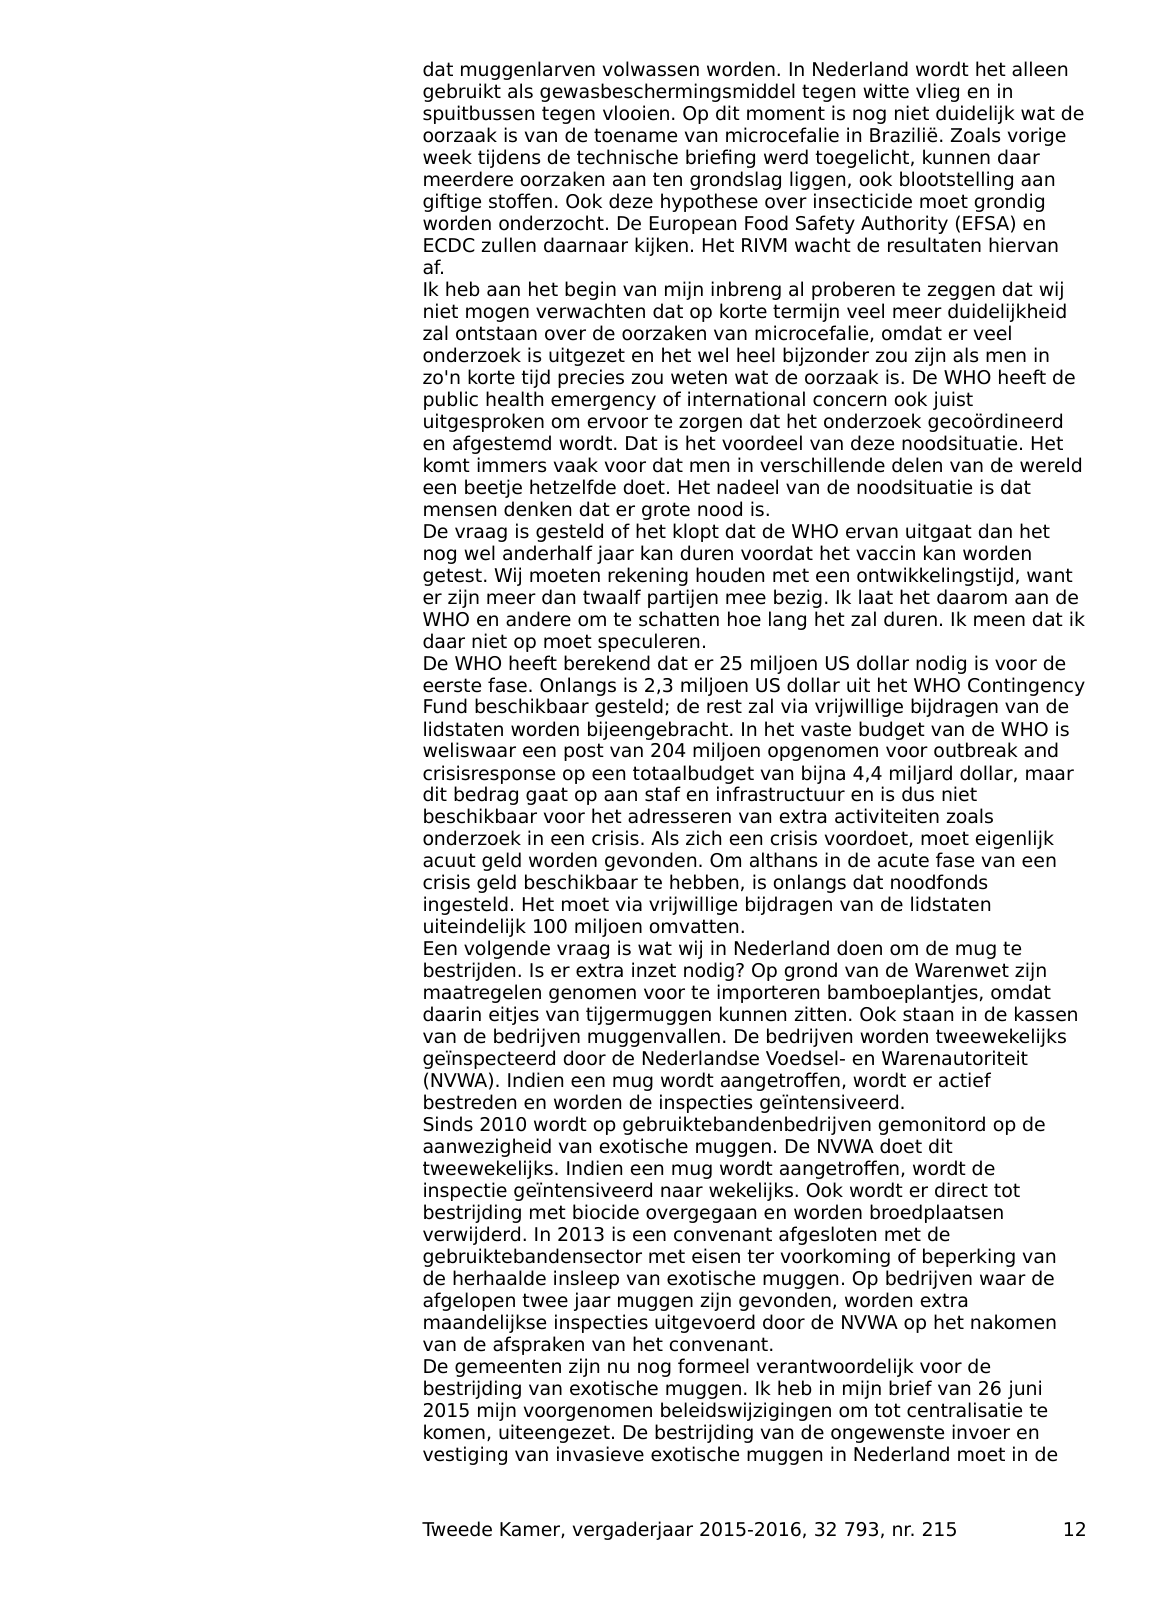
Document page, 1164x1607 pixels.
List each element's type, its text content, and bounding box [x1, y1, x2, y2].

text De WHO heeft berekend dat er 25 miljoen US dollar nodig is voor de eerste fase. Onlangs is 2,3 miljoen US dollar uit het WHO Contingency Fund beschikbaar gesteld; de rest zal via vrijwillige bijdragen van de lidstaten worden bijeengebracht. In het vaste budget van de WHO is weliswaar een post van 204 miljoen opgenomen voor outbreak and crisisresponse op een totaalbudget van bijna 4,4 miljard dollar, maar dit bedrag gaat op aan staf en infrastructuur en is dus niet beschikbaar voor het adresseren van extra activiteiten zoals onderzoek in een crisis. Als zich een crisis voordoet, moet eigenlijk acuut geld worden gevonden. Om althans in de acute fase van een crisis geld beschikbaar te hebben, is onlangs dat noodfonds ingesteld. Het moet via vrijwillige bijdragen van de lidstaten uiteindelijk 100 miljoen omvatten. [422, 652, 1087, 938]
text Een volgende vraag is wat wij in Nederland doen om de mug te bestrijden. Is er extra inzet nodig? Op grond van de Warenwet zijn maatregelen genomen voor te importeren bamboeplantjes, omdat daarin eitjes van tijgermuggen kunnen zitten. Ook staan in de kassen van de bedrijven muggenvallen. De bedrijven worden tweewekelijks geïnspecteerd door de Nederlandse Voedsel- en Warenautoriteit (NVWA). Indien een mug wordt aangetroffen, wordt er actief bestreden en worden de inspecties geïntensiveerd. [422, 938, 1087, 1114]
text Ik heb aan het begin van mijn inbreng al proberen te zeggen dat wij niet mogen verwachten dat op korte termijn veel meer duidelijkheid zal ontstaan over de oorzaken van microcefalie, omdat er veel onderzoek is uitgezet en het wel heel bijzonder zou zijn als men in zo'n korte tijd precies zou weten wat de oorzaak is. De WHO heeft de public health emergency of international concern ook juist uitgesproken om ervoor te zorgen dat het onderzoek gecoördineerd en afgestemd wordt. Dat is het voordeel van deze noodsituatie. Het komt immers vaak voor dat men in verschillende delen van de wereld een beetje hetzelfde doet. Het nadeel van de noodsituatie is dat mensen denken dat er grote nood is. [422, 279, 1087, 521]
text De vraag is gesteld of het klopt dat de WHO ervan uitgaat dan het nog wel anderhalf jaar kan duren voordat het vaccin kan worden getest. Wij moeten rekening houden met een ontwikkelingstijd, want er zijn meer dan twaalf partijen mee bezig. Ik laat het daarom aan de WHO en andere om te schatten hoe lang het zal duren. Ik meen dat ik daar niet op moet speculeren. [422, 521, 1087, 652]
text Sinds 2010 wordt op gebruiktebandenbedrijven gemonitord op de aanwezigheid van exotische muggen. De NVWA doet dit tweewekelijks. Indien een mug wordt aangetroffen, wordt de inspectie geïntensiveerd naar wekelijks. Ook wordt er direct tot bestrijding met biocide overgegaan en worden broedplaatsen verwijderd. In 2013 is een convenant afgesloten met de gebruiktebandensector met eisen ter voorkoming of beperking van de herhaalde insleep van exotische muggen. Op bedrijven waar de afgelopen twee jaar muggen zijn gevonden, worden extra maandelijkse inspecties uitgevoerd door de NVWA op het nakomen van de afspraken van het convenant. [422, 1114, 1087, 1356]
text dat muggenlarven volwassen worden. In Nederland wordt het alleen gebruikt als gewasbeschermingsmiddel tegen witte vlieg en in spuitbussen tegen vlooien. Op dit moment is nog niet duidelijk wat de oorzaak is van de toename van microcefalie in Brazilië. Zoals vorige week tijdens de technische briefing werd toegelicht, kunnen daar meerdere oorzaken aan ten grondslag liggen, ook blootstelling aan giftige stoffen. Ook deze hypothese over insecticide moet grondig worden onderzocht. De European Food Safety Authority (EFSA) en ECDC zullen daarnaar kijken. Het RIVM wacht de resultaten hiervan af. [422, 59, 1087, 279]
text De gemeenten zijn nu nog formeel verantwoordelijk voor de bestrijding van exotische muggen. Ik heb in mijn brief van 26 juni 2015 mijn voorgenomen beleidswijzigingen om tot centralisatie te komen, uiteengezet. De bestrijding van de ongewenste invoer en vestiging van invasieve exotische muggen in Nederland moet in de [422, 1356, 1087, 1466]
